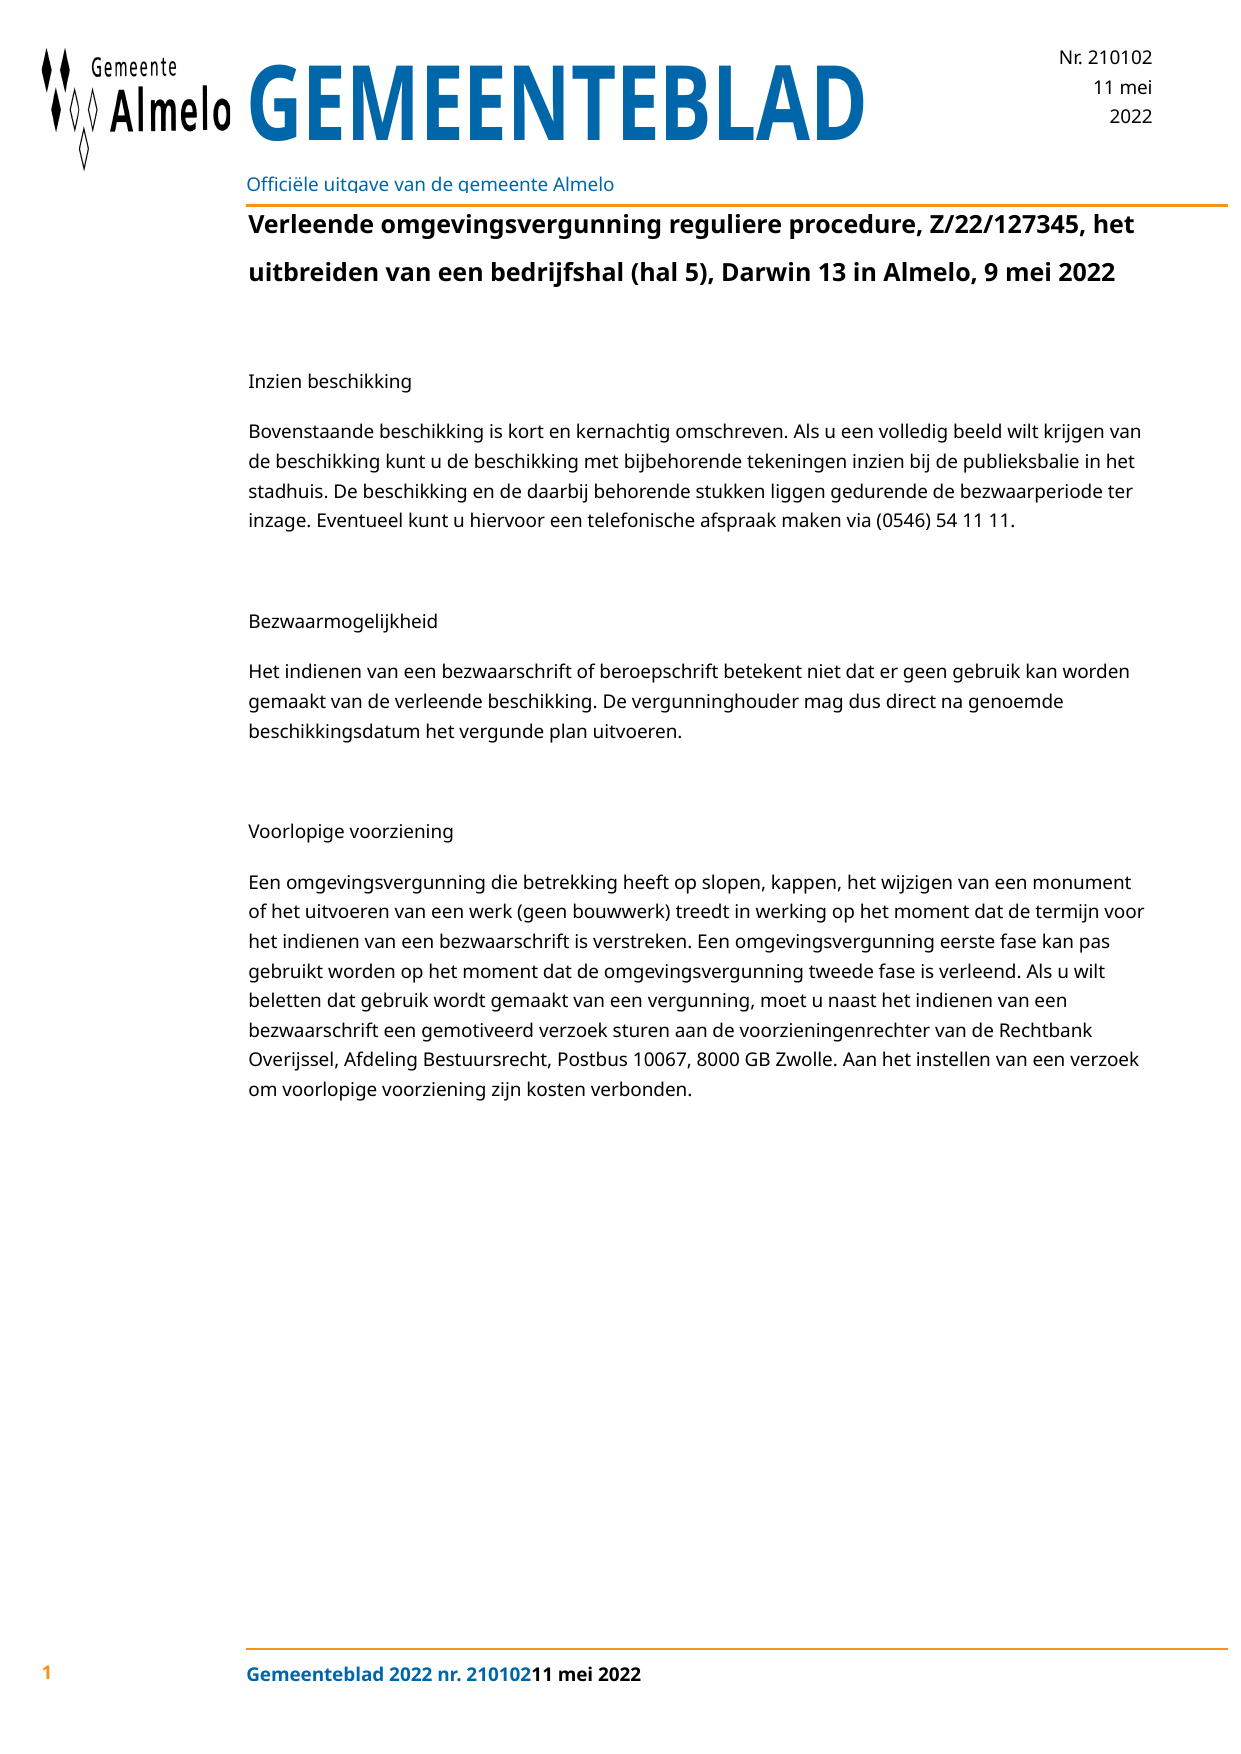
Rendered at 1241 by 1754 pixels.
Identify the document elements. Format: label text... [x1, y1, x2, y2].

text Een omgevingsvergunning die betrekking heeft op slopen, kappen, het wijzigen van een monument of het uitvoeren van een werk (geen bouwwerk) treedt in werking op het moment dat de termijn voor het indienen van een bezwaarschrift is verstreken. Een omgevingsvergunning eerste fase kan pas gebruikt worden op het moment dat de omgevingsvergunning tweede fase is verleend. Als u wilt beletten dat gebruik wordt gemaakt van een vergunning, moet u naast het indienen van een bezwaarschrift een gemotiveerd verzoek sturen aan de voorzieningenrechter van de Rechtbank Overijssel, Afdeling Bestuursrecht, Postbus 10067, 8000 GB Zwolle. Aan het instellen van een verzoek om voorlopige voorziening zijn kosten verbonden. [248, 869, 1152, 1102]
text Het indienen van een bezwaarschrift of beroepschrift betekent niet dat er geen gebruik kan worden gemaakt van de verleende beschikking. De vergunninghouder mag dus direct na genoemde beschikkingsdatum het vergunde plan uitvoeren. [248, 659, 1152, 744]
picture [41, 47, 231, 172]
text Bezwaarmogelijkheid [248, 608, 1152, 634]
text Inzien beschikking [248, 368, 1152, 394]
text Verleende omgevingsvergunning reguliere procedure, Z/22/127345, het uitbreiden van een bedrijfshal (hal 5), Darwin 13 in Almelo, 9 mei 2022 [248, 207, 1152, 288]
text Bovenstaande beschikking is kort en kernachtig omschreven. Als u een volledig beeld wilt krijgen van de beschikking kunt u de beschikking met bijbehorende tekeningen inzien bij de publieksbalie in het stadhuis. De beschikking en de daarbij behorende stukken liggen gedurende de bezwaarperiode ter inzage. Eventueel kunt u hiervoor een telefonische afspraak maken via (0546) 54 11 11. [248, 419, 1152, 533]
text Voorlopige voorziening [248, 819, 1152, 844]
